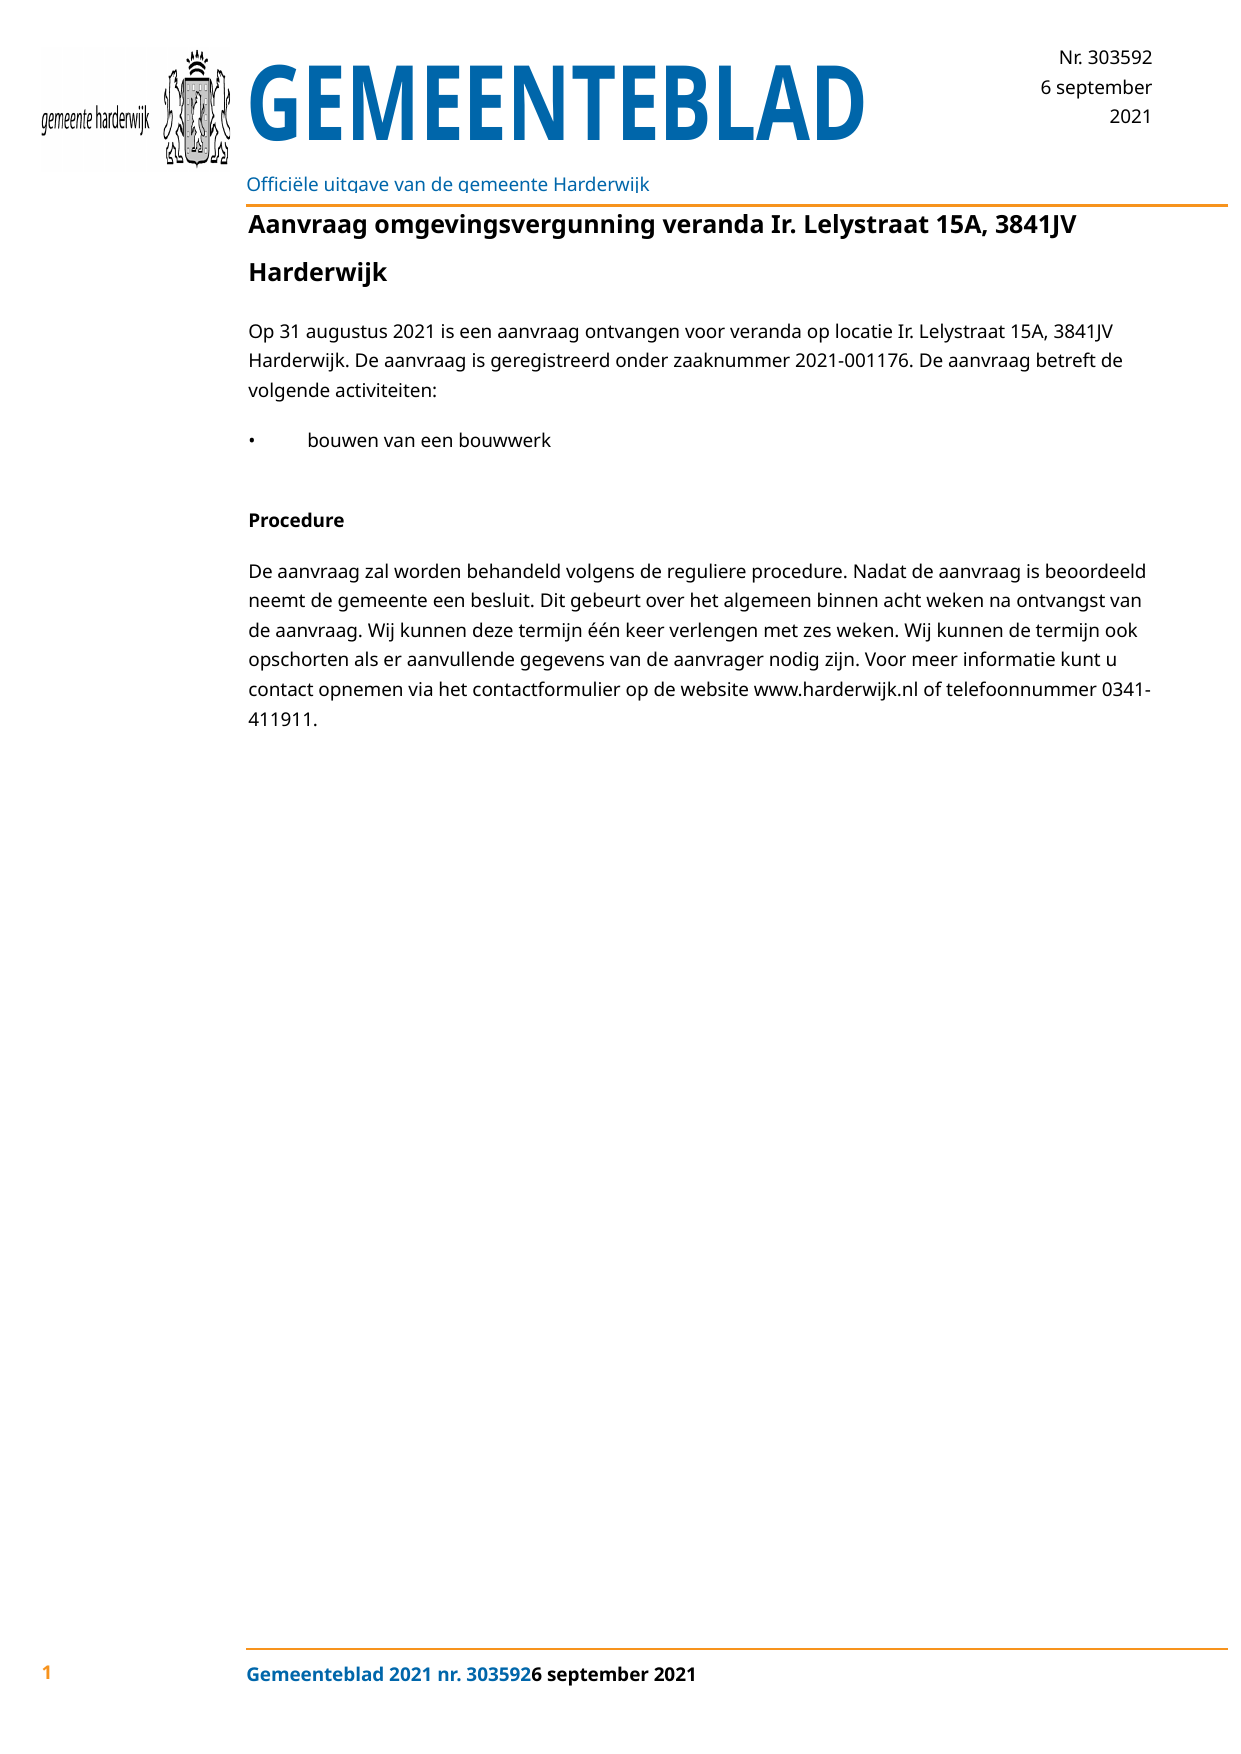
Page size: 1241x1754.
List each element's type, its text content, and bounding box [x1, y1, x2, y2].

text De aanvraag zal worden behandeld volgens de reguliere procedure. Nadat de aanvraag is beoordeeld neemt de gemeente een besluit. Dit gebeurt over het algemeen binnen acht weken na ontvangst van de aanvraag. Wij kunnen deze termijn één keer verlengen met zes weken. Wij kunnen de termijn ook opschorten als er aanvullende gegevens van de aanvrager nodig zijn. Voor meer informatie kunt u contact opnemen via het contactformulier op de website www.harderwijk.nl of telefoonnummer 0341-411911. [248, 558, 1152, 732]
text Aanvraag omgevingsvergunning veranda Ir. Lelystraat 15A, 3841JV Harderwijk [248, 207, 1152, 288]
list bouwen van een bouwwerk [248, 427, 1152, 453]
text Op 31 augustus 2021 is een aanvraag ontvangen voor veranda op locatie Ir. Lelystraat 15A, 3841JV Harderwijk. De aanvraag is geregistreerd onder zaaknummer 2021-001176. De aanvraag betreft de volgende activiteiten: [248, 318, 1152, 403]
picture [41, 47, 231, 172]
text Procedure [248, 507, 1152, 533]
